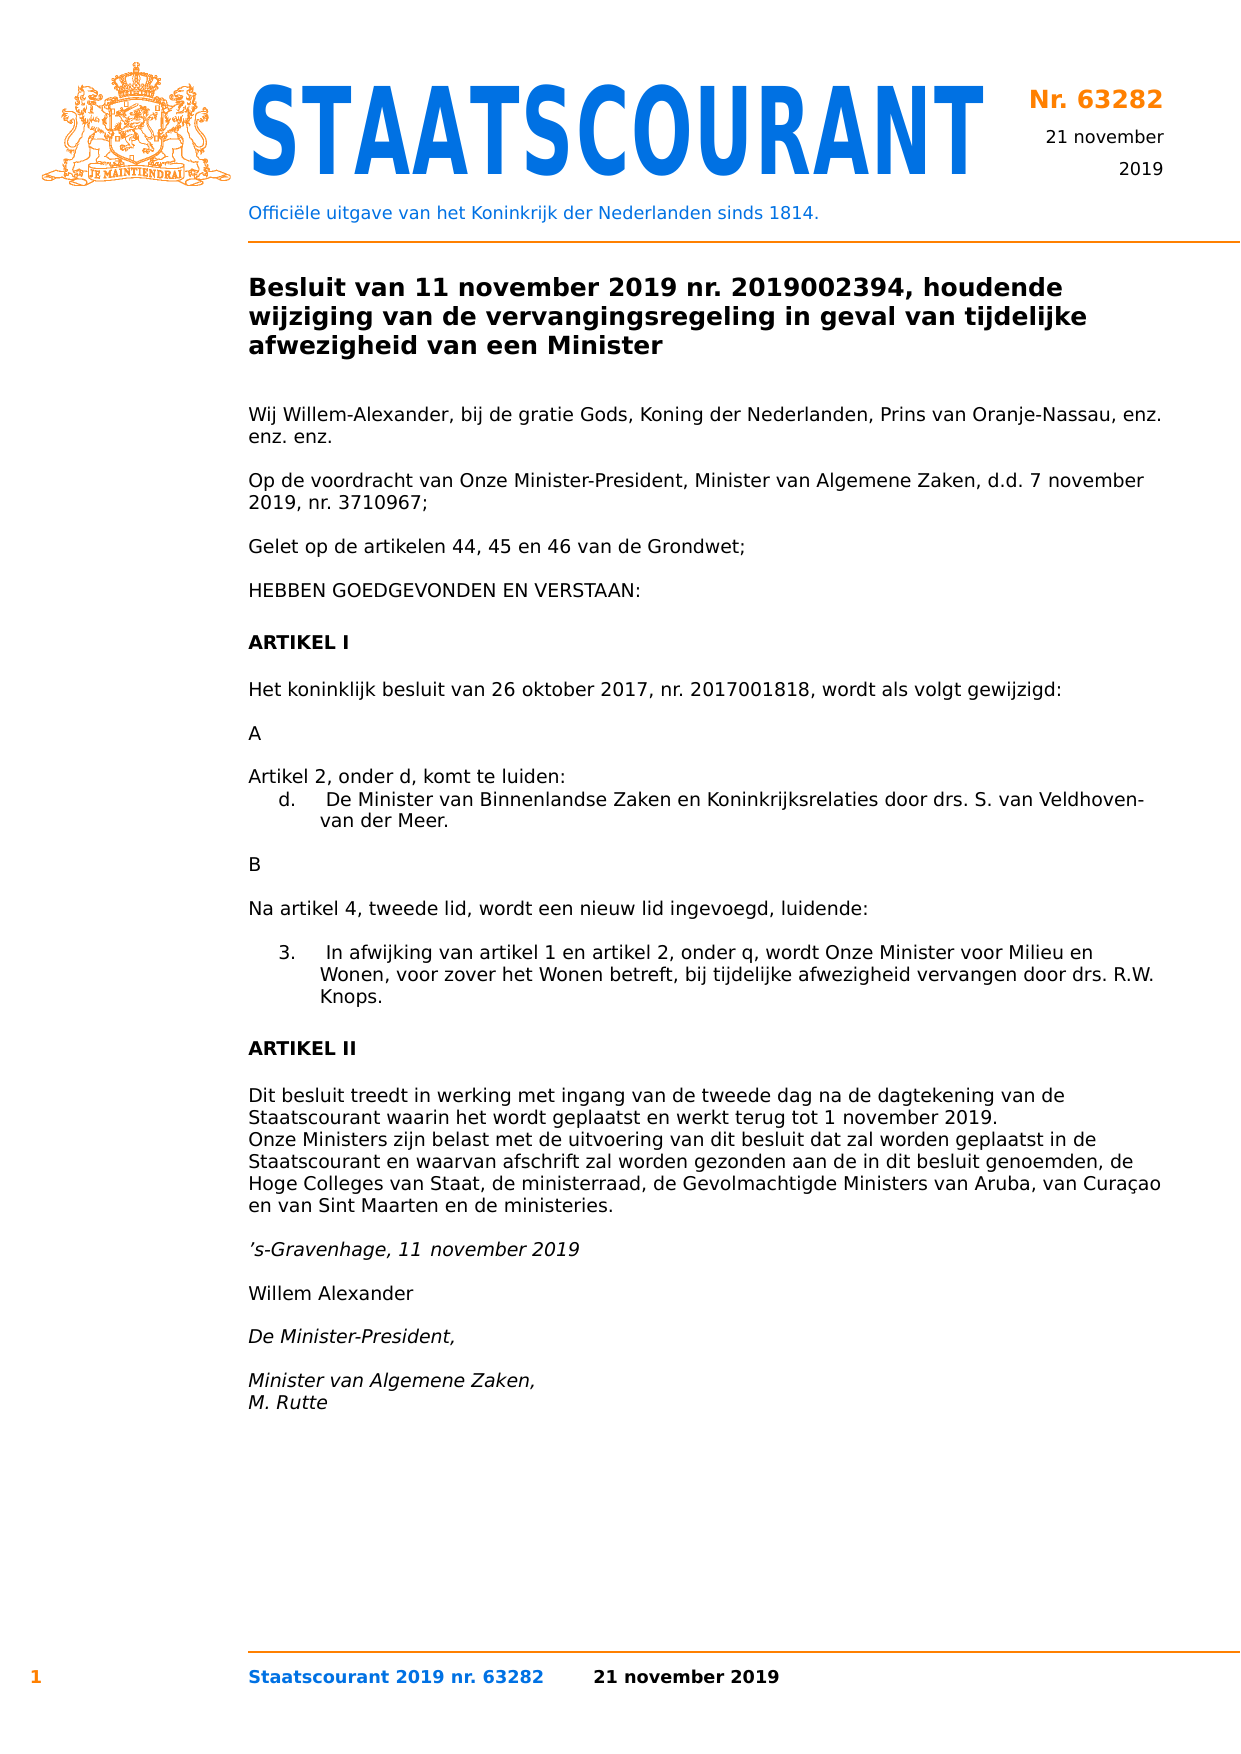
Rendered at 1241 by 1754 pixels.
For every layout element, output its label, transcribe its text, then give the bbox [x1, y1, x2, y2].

text d. De Minister van Binnenlandse Zaken en Koninkrijksrelaties door drs. S. van Veldhoven-van der Meer. [278, 788, 1163, 832]
table_cell 21 november [998, 121, 1240, 153]
text Op de voordracht van Onze Minister-President, Minister van Algemene Zaken, d.d. 7 november 2019, nr. 3710967; [248, 470, 1163, 514]
table_header STAATSCOURANT [248, 62, 998, 203]
text 3. In afwijking van artikel 1 en artikel 2, onder q, wordt Onze Minister voor Milieu en Wonen, voor zover het Wonen betreft, bij tijdelijke afwezigheid vervangen door drs. R.W. Knops. [278, 942, 1163, 1008]
text Gelet op de artikelen 44, 45 en 46 van de Grondwet; [248, 536, 1163, 558]
text Wij Willem-Alexander, bij de gratie Gods, Koning der Nederlanden, Prins van Oranje-Nassau, enz. enz. enz. [248, 404, 1163, 448]
text A [248, 723, 1163, 744]
table_cell 2019 [998, 153, 1240, 203]
picture [41, 62, 231, 186]
subtitle ARTIKEL II [248, 1038, 1163, 1060]
text HEBBEN GOEDGEVONDEN EN VERSTAAN: [248, 580, 1163, 602]
subtitle Besluit van 11 november 2019 nr. 2019002394, houdende wijziging van de vervangingsregeling in geval van tijdelijke afwezigheid van een Minister [248, 273, 1163, 361]
table_header [25, 62, 248, 241]
text Na artikel 4, tweede lid, wordt een nieuw lid ingevoegd, luidende: [248, 898, 1163, 920]
text Minister van Algemene Zaken, M. Rutte [248, 1370, 1163, 1414]
text ’s-Gravenhage, 11 november 2019 [248, 1239, 1163, 1261]
text Artikel 2, onder d, komt te luiden: [248, 766, 1163, 788]
text Willem Alexander [248, 1282, 1163, 1304]
text Dit besluit treedt in werking met ingang van de tweede dag na de dagtekening van de Staatscourant waarin het wordt geplaatst en werkt terug tot 1 november 2019. [248, 1085, 1163, 1129]
table_header Nr. 63282 [998, 62, 1240, 121]
text Onze Ministers zijn belast met de uitvoering van dit besluit dat zal worden geplaatst in de Staatscourant en waarvan afschrift zal worden gezonden aan de in dit besluit genoemden, de Hoge Colleges van Staat, de ministerraad, de Gevolmachtigde Ministers van Aruba, van Curaçao en van Sint Maarten en de ministeries. [248, 1129, 1163, 1217]
table_cell Officiële uitgave van het Koninkrijk der Nederlanden sinds 1814. [248, 203, 1240, 241]
text B [248, 854, 1163, 876]
text De Minister-President, [248, 1326, 1163, 1348]
text Het koninklijk besluit van 26 oktober 2017, nr. 2017001818, wordt als volgt gewijzigd: [248, 679, 1163, 701]
subtitle ARTIKEL I [248, 632, 1163, 654]
